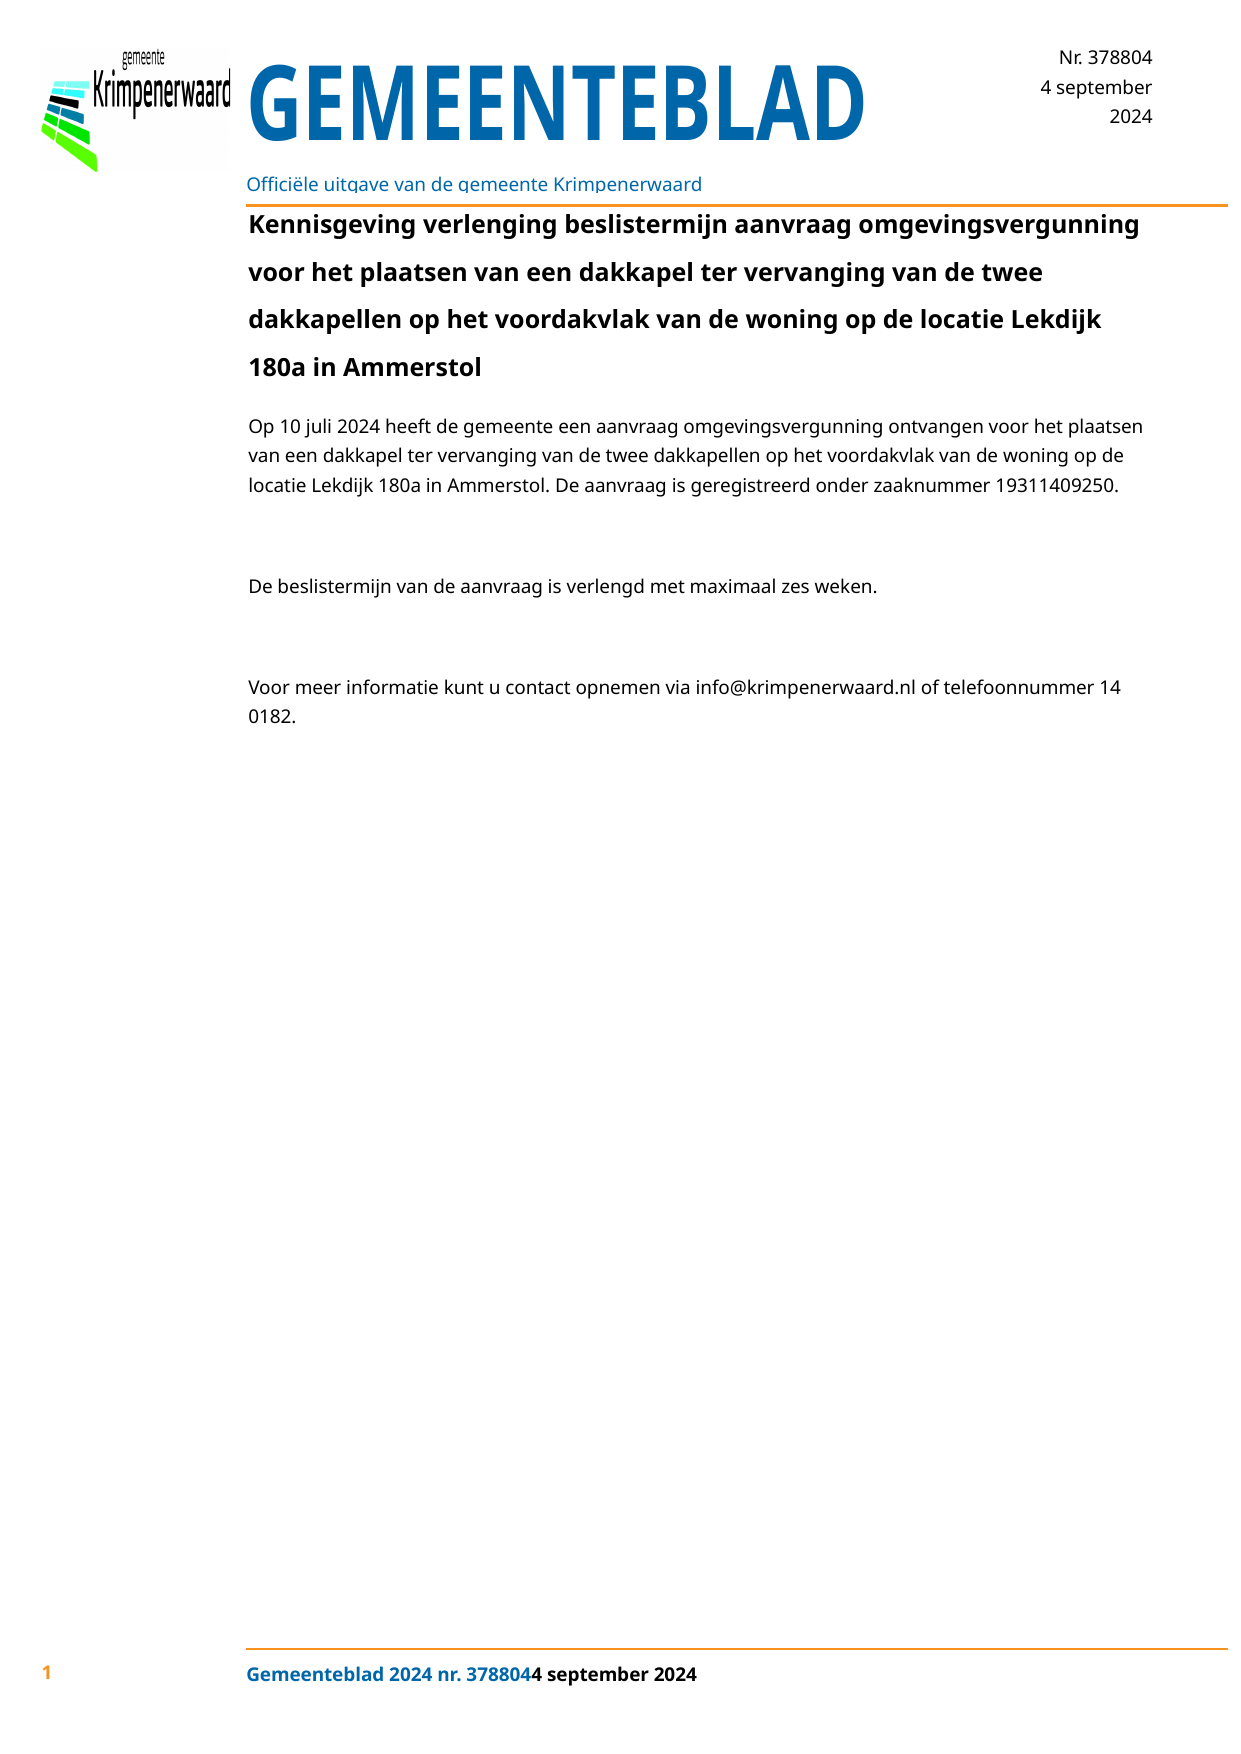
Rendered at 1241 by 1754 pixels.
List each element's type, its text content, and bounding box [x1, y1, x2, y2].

text Op 10 juli 2024 heeft de gemeente een aanvraag omgevingsvergunning ontvangen voor het plaatsen van een dakkapel ter vervanging van de twee dakkapellen op het voordakvlak van de woning op de locatie Lekdijk 180a in Ammerstol. De aanvraag is geregistreerd onder zaaknummer 19311409250. [248, 413, 1152, 498]
picture [41, 47, 231, 172]
text Kennisgeving verlenging beslistermijn aanvraag omgevingsvergunning voor het plaatsen van een dakkapel ter vervanging van de twee dakkapellen op het voordakvlak van de woning op de locatie Lekdijk 180a in Ammerstol [248, 207, 1152, 384]
text De beslistermijn van de aanvraag is verlengd met maximaal zes weken. [248, 573, 1152, 599]
text Voor meer informatie kunt u contact opnemen via info@krimpenerwaard.nl of telefoonnummer 14 0182. [248, 674, 1152, 729]
